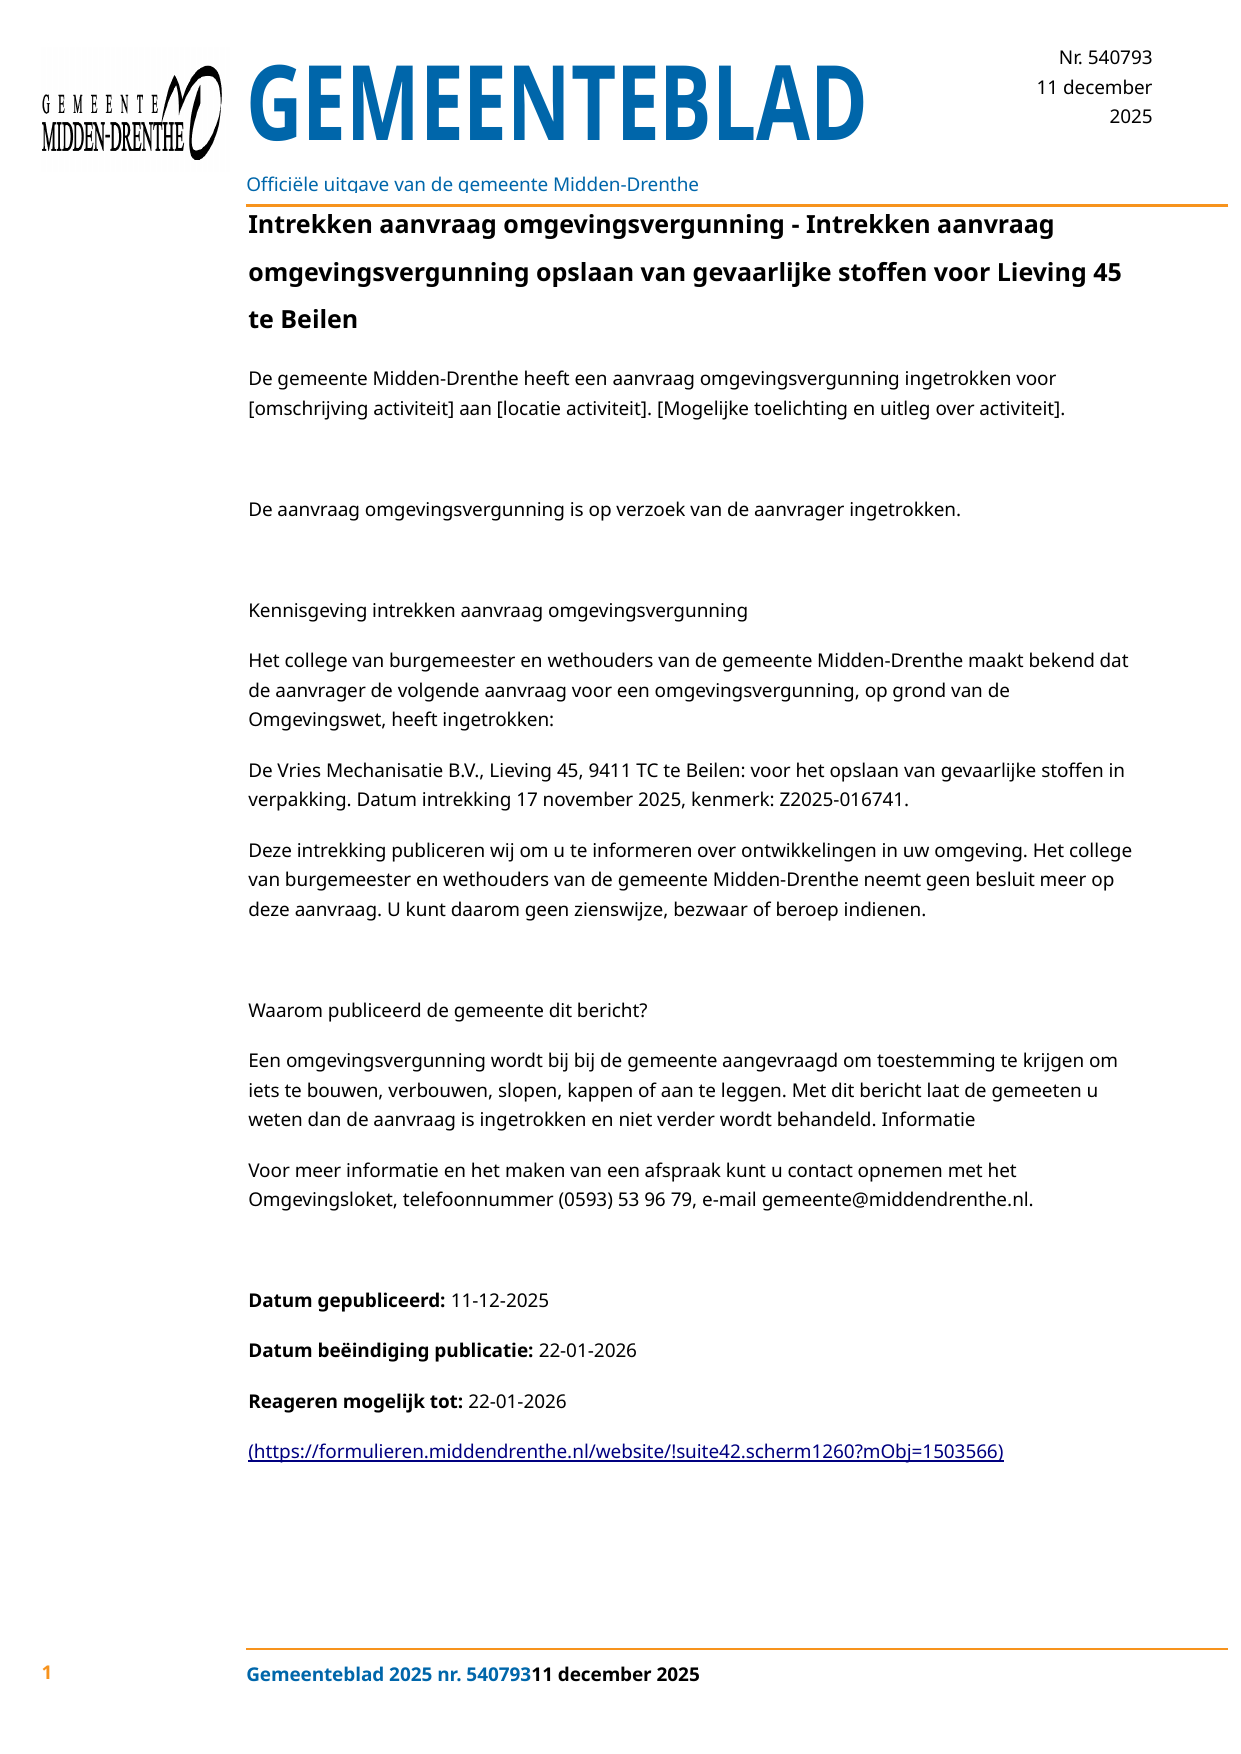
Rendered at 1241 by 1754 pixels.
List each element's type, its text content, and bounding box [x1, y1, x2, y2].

text Waarom publiceerd de gemeente dit bericht? [248, 997, 1152, 1022]
text Intrekken aanvraag omgevingsvergunning - Intrekken aanvraag omgevingsvergunning opslaan van gevaarlijke stoffen voor Lieving 45 te Beilen [248, 207, 1152, 336]
text (https://formulieren.middendrenthe.nl/website/!suite42.scherm1260?mObj=1503566) [248, 1438, 1152, 1464]
text Kennisgeving intrekken aanvraag omgevingsvergunning [248, 597, 1152, 622]
text Het college van burgemeester en wethouders van de gemeente Midden-Drenthe maakt bekend dat de aanvrager de volgende aanvraag voor een omgevingsvergunning, op grond van de Omgevingswet, heeft ingetrokken: [248, 647, 1152, 732]
text Voor meer informatie en het maken van een afspraak kunt u contact opnemen met het Omgevingsloket, telefoonnummer (0593) 53 96 79, e-mail gemeente@middendrenthe.nl. [248, 1157, 1152, 1212]
text De Vries Mechanisatie B.V., Lieving 45, 9411 TC te Beilen: voor het opslaan van gevaarlijke stoffen in verpakking. Datum intrekking 17 november 2025, kenmerk: Z2025-016741. [248, 757, 1152, 812]
picture [41, 47, 231, 172]
text Een omgevingsvergunning wordt bij bij de gemeente aangevraagd om toestemming te krijgen om iets te bouwen, verbouwen, slopen, kappen of aan te leggen. Met dit bericht laat de gemeeten u weten dan de aanvraag is ingetrokken en niet verder wordt behandeld. Informatie [248, 1047, 1152, 1132]
text De gemeente Midden-Drenthe heeft een aanvraag omgevingsvergunning ingetrokken voor [omschrijving activiteit] aan [locatie activiteit]. [Mogelijke toelichting en uitleg over activiteit]. [248, 366, 1152, 421]
text Reageren mogelijk tot: 22-01-2026 [248, 1388, 1152, 1414]
text Datum gepubliceerd: 11-12-2025 [248, 1287, 1152, 1313]
text Deze intrekking publiceren wij om u te informeren over ontwikkelingen in uw omgeving. Het college van burgemeester en wethouders van de gemeente Midden-Drenthe neemt geen besluit meer op deze aanvraag. U kunt daarom geen zienswijze, bezwaar of beroep indienen. [248, 837, 1152, 922]
text Datum beëindiging publicatie: 22-01-2026 [248, 1338, 1152, 1363]
text De aanvraag omgevingsvergunning is op verzoek van de aanvrager ingetrokken. [248, 496, 1152, 522]
